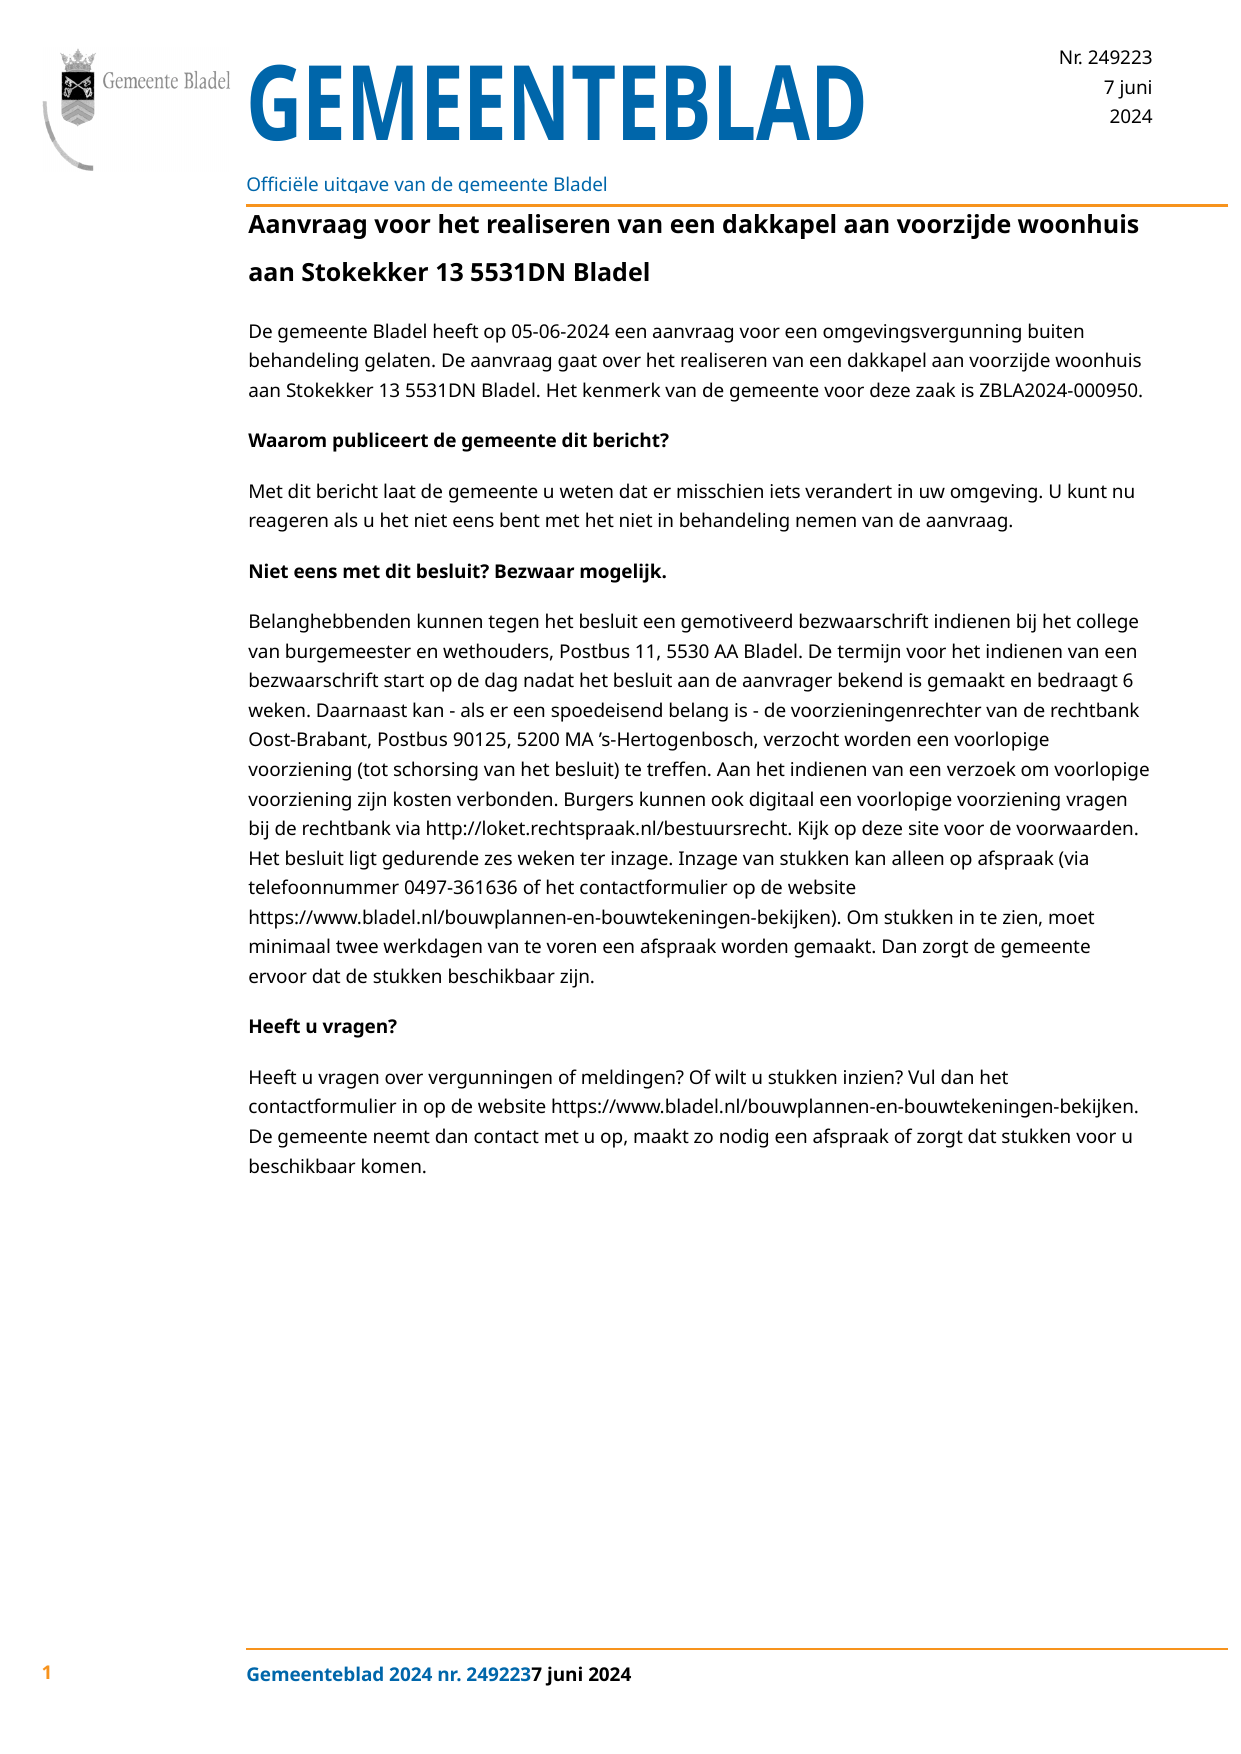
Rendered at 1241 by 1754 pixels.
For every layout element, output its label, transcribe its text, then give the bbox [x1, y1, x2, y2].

text Met dit bericht laat de gemeente u weten dat er misschien iets verandert in uw omgeving. U kunt nu reageren als u het niet eens bent met het niet in behandeling nemen van de aanvraag. [248, 478, 1152, 533]
text Heeft u vragen over vergunningen of meldingen? Of wilt u stukken inzien? Vul dan het contactformulier in op de website https://www.bladel.nl/bouwplannen-en-bouwtekeningen-bekijken. De gemeente neemt dan contact met u op, maakt zo nodig een afspraak of zorgt dat stukken voor u beschikbaar komen. [248, 1064, 1152, 1179]
text Niet eens met dit besluit? Bezwaar mogelijk. [248, 558, 1152, 584]
text Aanvraag voor het realiseren van een dakkapel aan voorzijde woonhuis aan Stokekker 13 5531DN Bladel [248, 207, 1152, 288]
text Waarom publiceert de gemeente dit bericht? [248, 427, 1152, 453]
text Belanghebbenden kunnen tegen het besluit een gemotiveerd bezwaarschrift indienen bij het college van burgemeester en wethouders, Postbus 11, 5530 AA Bladel. De termijn voor het indienen van een bezwaarschrift start op de dag nadat het besluit aan de aanvrager bekend is gemaakt en bedraagt 6 weken. Daarnaast kan - als er een spoedeisend belang is - de voorzieningenrechter van de rechtbank Oost-Brabant, Postbus 90125, 5200 MA ’s-Hertogenbosch, verzocht worden een voorlopige voorziening (tot schorsing van het besluit) te treffen. Aan het indienen van een verzoek om voorlopige voorziening zijn kosten verbonden. Burgers kunnen ook digitaal een voorlopige voorziening vragen bij de rechtbank via http://loket.rechtspraak.nl/bestuursrecht. Kijk op deze site voor de voorwaarden. Het besluit ligt gedurende zes weken ter inzage. Inzage van stukken kan alleen op afspraak (via telefoonnummer 0497-361636 of het contactformulier op de website https://www.bladel.nl/bouwplannen-en-bouwtekeningen-bekijken). Om stukken in te zien, moet minimaal twee werkdagen van te voren een afspraak worden gemaakt. Dan zorgt de gemeente ervoor dat de stukken beschikbaar zijn. [248, 608, 1152, 989]
picture [41, 47, 231, 172]
text De gemeente Bladel heeft op 05-06-2024 een aanvraag voor een omgevingsvergunning buiten behandeling gelaten. De aanvraag gaat over het realiseren van een dakkapel aan voorzijde woonhuis aan Stokekker 13 5531DN Bladel. Het kenmerk van de gemeente voor deze zaak is ZBLA2024-000950. [248, 318, 1152, 403]
text Heeft u vragen? [248, 1014, 1152, 1039]
